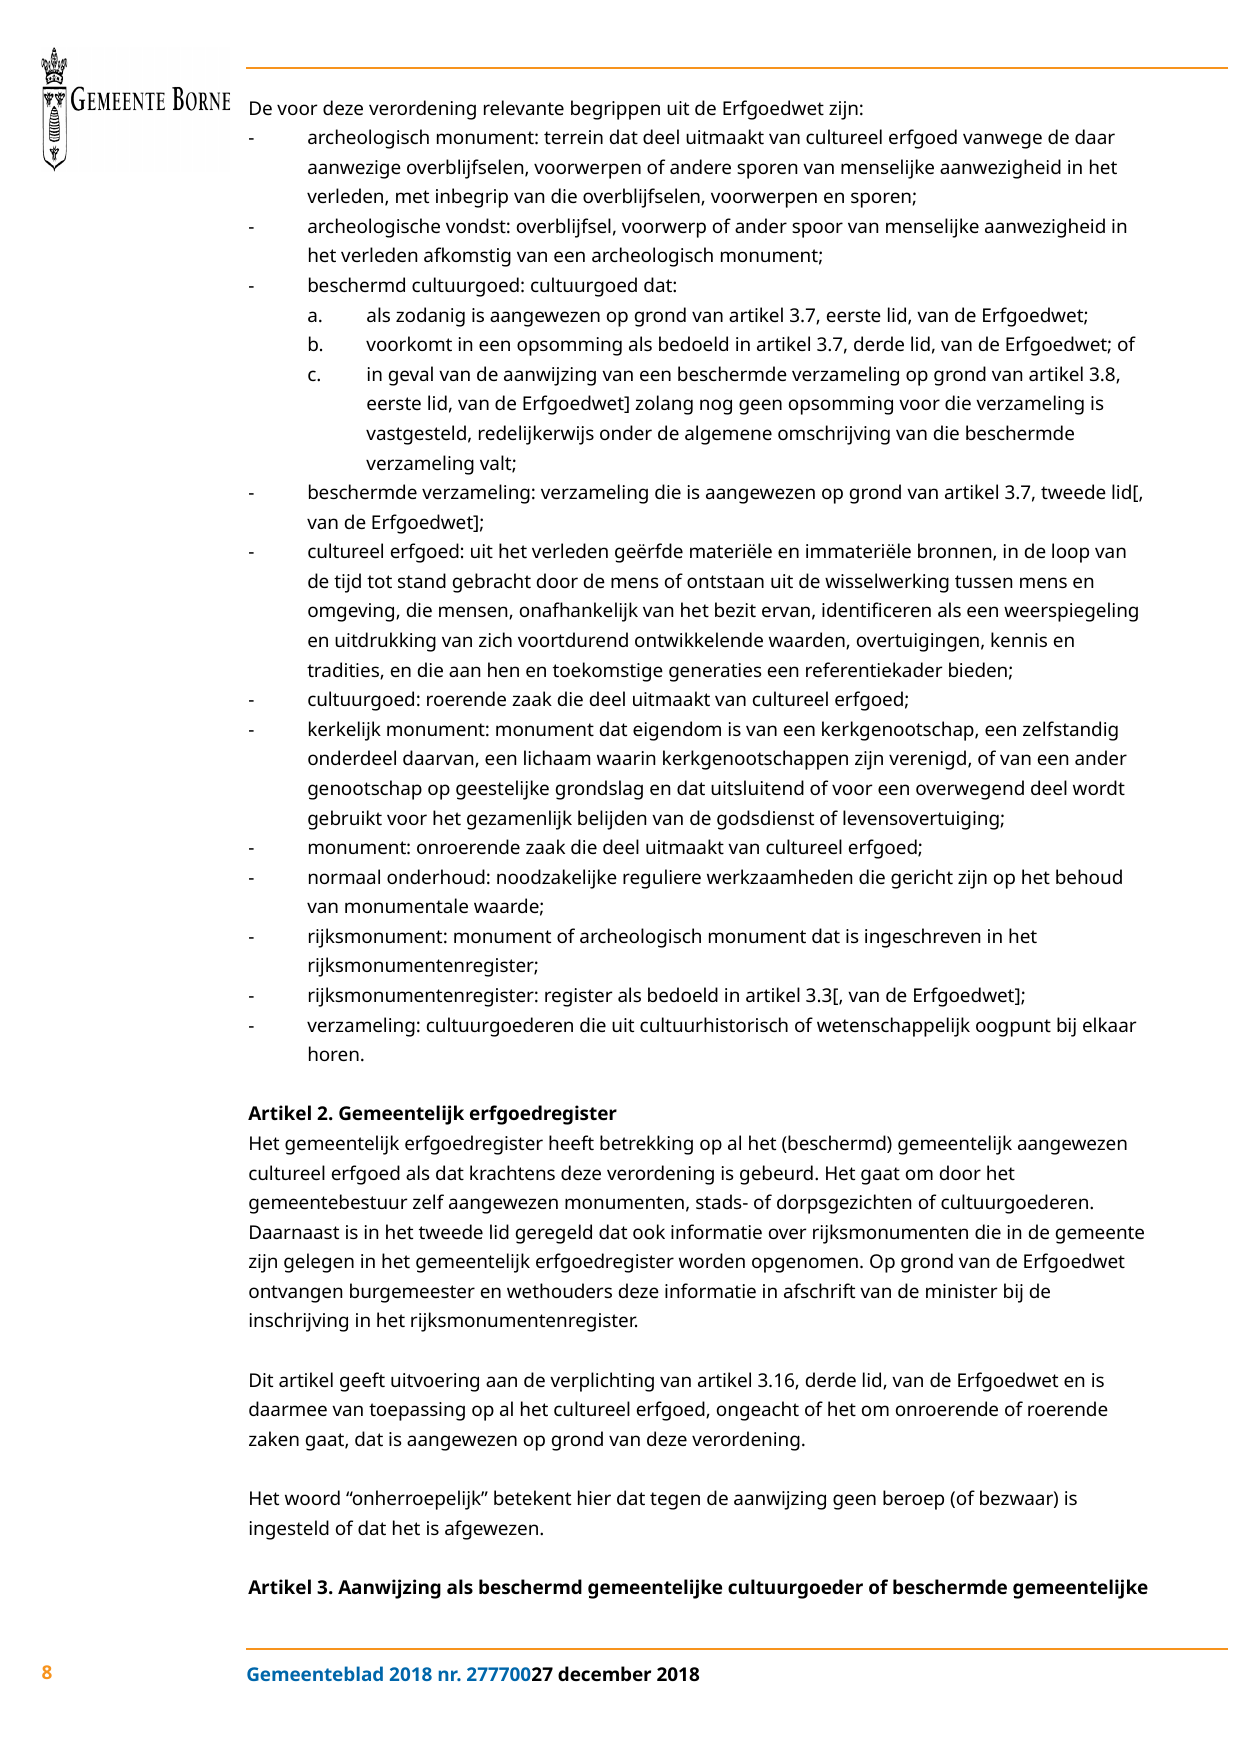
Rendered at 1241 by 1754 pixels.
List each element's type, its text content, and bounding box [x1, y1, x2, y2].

list rijksmonument: monument of archeologisch monument dat is ingeschreven in het rijksmonumentenregister; [248, 923, 1152, 978]
list archeologisch monument: terrein dat deel uitmaakt van cultureel erfgoed vanwege de daar aanwezige overblijfselen, voorwerpen of andere sporen van menselijke aanwezigheid in het verleden, met inbegrip van die overblijfselen, voorwerpen en sporen; [248, 124, 1152, 209]
list rijksmonumentenregister: register als bedoeld in artikel 3.3[, van de Erfgoedwet]; [248, 982, 1152, 1008]
list normaal onderhoud: noodzakelijke reguliere werkzaamheden die gericht zijn op het behoud van monumentale waarde; [248, 864, 1152, 919]
list beschermd cultuurgoed: cultuurgoed dat: [248, 272, 1152, 298]
list beschermde verzameling: verzameling die is aangewezen op grond van artikel 3.7, tweede lid[, van de Erfgoedwet]; [248, 479, 1152, 535]
list archeologische vondst: overblijfsel, voorwerp of ander spoor van menselijke aanwezigheid in het verleden afkomstig van een archeologisch monument; [248, 213, 1152, 268]
list als zodanig is aangewezen op grond van artikel 3.7, eerste lid, van de Erfgoedwet; [307, 302, 1152, 328]
list kerkelijk monument: monument dat eigendom is van een kerkgenootschap, een zelfstandig onderdeel daarvan, een lichaam waarin kerkgenootschappen zijn verenigd, of van een ander genootschap op geestelijke grondslag en dat uitsluitend of voor een overwegend deel wordt gebruikt voor het gezamenlijk belijden van de godsdienst of levensovertuiging; [248, 716, 1152, 831]
list cultuurgoed: roerende zaak die deel uitmaakt van cultureel erfgoed; [248, 686, 1152, 712]
text De voor deze verordening relevante begrippen uit de Erfgoedwet zijn: [248, 95, 1152, 121]
text Het woord “onherroepelijk” betekent hier dat tegen de aanwijzing geen beroep (of bezwaar) is ingesteld of dat het is afgewezen. [248, 1485, 1152, 1541]
list in geval van de aanwijzing van een beschermde verzameling op grond van artikel 3.8, eerste lid, van de Erfgoedwet] zolang nog geen opsomming voor die verzameling is vastgesteld, redelijkerwijs onder de algemene omschrijving van die beschermde verzameling valt; [307, 361, 1152, 476]
list monument: onroerende zaak die deel uitmaakt van cultureel erfgoed; [248, 834, 1152, 860]
list voorkomt in een opsomming als bedoeld in artikel 3.7, derde lid, van de Erfgoedwet; of [307, 331, 1152, 357]
list cultureel erfgoed: uit het verleden geërfde materiële en immateriële bronnen, in de loop van de tijd tot stand gebracht door de mens of ontstaan uit de wisselwerking tussen mens en omgeving, die mensen, onafhankelijk van het bezit ervan, identificeren als een weerspiegeling en uitdrukking van zich voortdurend ontwikkelende waarden, overtuigingen, kennis en tradities, en die aan hen en toekomstige generaties een referentiekader bieden; [248, 538, 1152, 683]
picture [41, 47, 231, 172]
text Artikel 3. Aanwijzing als beschermd gemeentelijke cultuurgoeder of beschermde gemeentelijke [248, 1574, 1152, 1600]
text Artikel 2. Gemeentelijk erfgoedregister [248, 1101, 1152, 1126]
text Dit artikel geeft uitvoering aan de verplichting van artikel 3.16, derde lid, van de Erfgoedwet en is daarmee van toepassing op al het cultureel erfgoed, ongeacht of het om onroerende of roerende zaken gaat, dat is aangewezen op grond van deze verordening. [248, 1367, 1152, 1452]
list verzameling: cultuurgoederen die uit cultuurhistorisch of wetenschappelijk oogpunt bij elkaar horen. [248, 1012, 1152, 1067]
text Het gemeentelijk erfgoedregister heeft betrekking op al het (beschermd) gemeentelijk aangewezen cultureel erfgoed als dat krachtens deze verordening is gebeurd. Het gaat om door het gemeentebestuur zelf aangewezen monumenten, stads- of dorpsgezichten of cultuurgoederen. Daarnaast is in het tweede lid geregeld dat ook informatie over rijksmonumenten die in de gemeente zijn gelegen in het gemeentelijk erfgoedregister worden opgenomen. Op grond van de Erfgoedwet ontvangen burgemeester en wethouders deze informatie in afschrift van de minister bij de inschrijving in het rijksmonumentenregister. [248, 1130, 1152, 1333]
